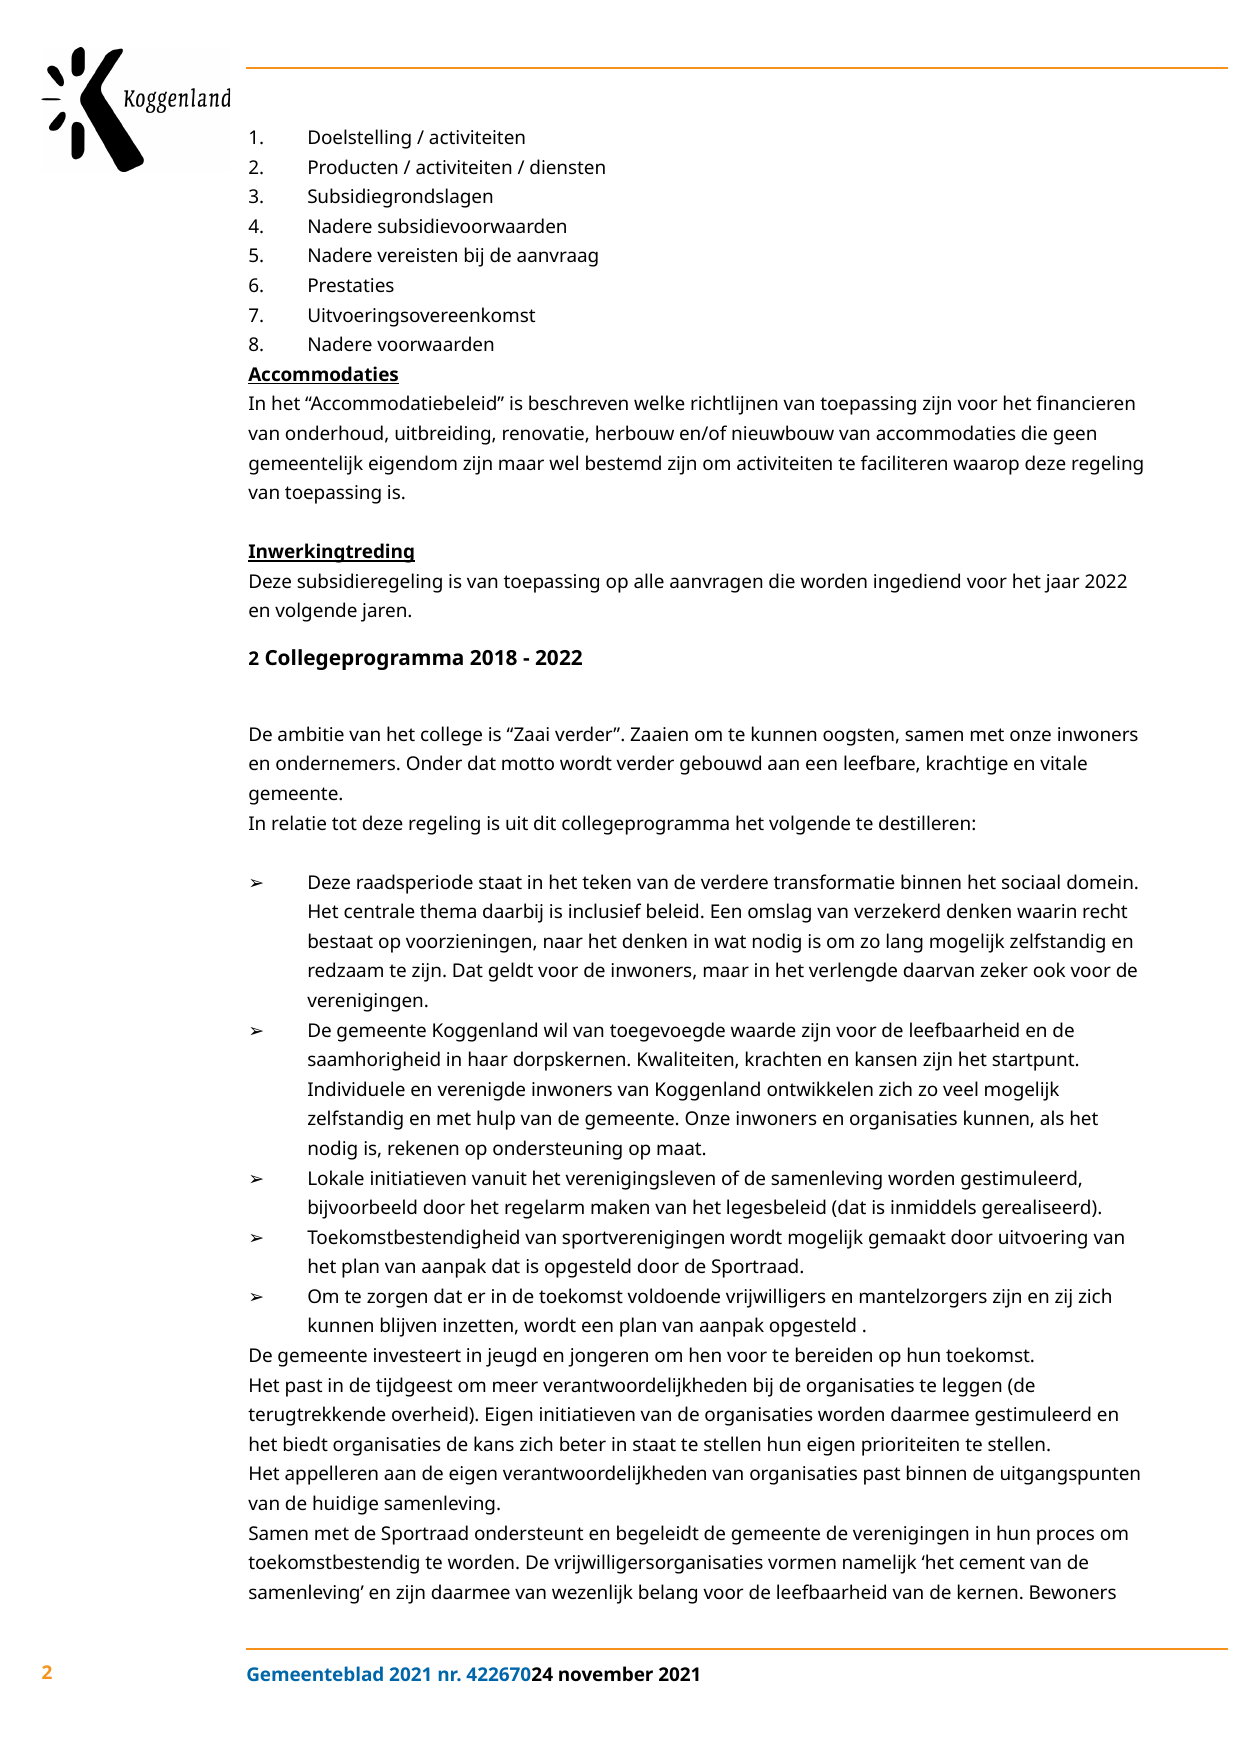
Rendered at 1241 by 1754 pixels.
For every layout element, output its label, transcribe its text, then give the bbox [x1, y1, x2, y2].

list Toekomstbestendigheid van sportverenigingen wordt mogelijk gemaakt door uitvoering van het plan van aanpak dat is opgesteld door de Sportraad. [248, 1224, 1152, 1279]
list Producten / activiteiten / diensten [248, 154, 1152, 180]
text Inwerkingtreding [248, 538, 1152, 564]
list De gemeente Koggenland wil van toegevoegde waarde zijn voor de leefbaarheid en de saamhorigheid in haar dorpskernen. Kwaliteiten, krachten en kansen zijn het startpunt. Individuele en verenigde inwoners van Koggenland ontwikkelen zich zo veel mogelijk zelfstandig en met hulp van de gemeente. Onze inwoners en organisaties kunnen, als het nodig is, rekenen op ondersteuning op maat. [248, 1017, 1152, 1161]
text Het past in de tijdgeest om meer verantwoordelijkheden bij de organisaties te leggen (de terugtrekkende overheid). Eigen initiatieven van de organisaties worden daarmee gestimuleerd en het biedt organisaties de kans zich beter in staat te stellen hun eigen prioriteiten te stellen. [248, 1372, 1152, 1457]
picture [41, 47, 231, 172]
text In het “Accommodatiebeleid” is beschreven welke richtlijnen van toepassing zijn voor het financieren van onderhoud, uitbreiding, renovatie, herbouw en/of nieuwbouw van accommodaties die geen gemeentelijk eigendom zijn maar wel bestemd zijn om activiteiten te faciliteren waarop deze regeling van toepassing is. [248, 391, 1152, 505]
list Nadere subsidievoorwaarden [248, 213, 1152, 239]
text In relatie tot deze regeling is uit dit collegeprogramma het volgende te destilleren: [248, 810, 1152, 836]
list Doelstelling / activiteiten [248, 124, 1152, 150]
text De gemeente investeert in jeugd en jongeren om hen voor te bereiden op hun toekomst. [248, 1342, 1152, 1368]
text Samen met de Sportraad ondersteunt en begeleidt de gemeente de verenigingen in hun proces om toekomstbestendig te worden. De vrijwilligersorganisaties vormen namelijk ‘het cement van de samenleving’ en zijn daarmee van wezenlijk belang voor de leefbaarheid van de kernen. Bewoners [248, 1520, 1152, 1605]
text 2 Collegeprogramma 2018 - 2022 [248, 643, 1152, 672]
text De ambitie van het college is “Zaai verder”. Zaaien om te kunnen oogsten, samen met onze inwoners en ondernemers. Onder dat motto wordt verder gebouwd aan een leefbare, krachtige en vitale gemeente. [248, 721, 1152, 806]
text Accommodaties [248, 361, 1152, 387]
list Uitvoeringsovereenkomst [248, 302, 1152, 328]
list Subsidiegrondslagen [248, 183, 1152, 209]
list Nadere vereisten bij de aanvraag [248, 243, 1152, 268]
list Deze raadsperiode staat in het teken van de verdere transformatie binnen het sociaal domein. Het centrale thema daarbij is inclusief beleid. Een omslag van verzekerd denken waarin recht bestaat op voorzieningen, naar het denken in wat nodig is om zo lang mogelijk zelfstandig en redzaam te zijn. Dat geldt voor de inwoners, maar in het verlengde daarvan zeker ook voor de verenigingen. [248, 869, 1152, 1013]
list Nadere voorwaarden [248, 331, 1152, 357]
text Het appelleren aan de eigen verantwoordelijkheden van organisaties past binnen de uitgangspunten van de huidige samenleving. [248, 1461, 1152, 1516]
list Om te zorgen dat er in de toekomst voldoende vrijwilligers en mantelzorgers zijn en zij zich kunnen blijven inzetten, wordt een plan van aanpak opgesteld . [248, 1283, 1152, 1338]
list Prestaties [248, 272, 1152, 298]
list Lokale initiatieven vanuit het verenigingsleven of de samenleving worden gestimuleerd, bijvoorbeeld door het regelarm maken van het legesbeleid (dat is inmiddels gerealiseerd). [248, 1165, 1152, 1220]
text Deze subsidieregeling is van toepassing op alle aanvragen die worden ingediend voor het jaar 2022 en volgende jaren. [248, 568, 1152, 623]
